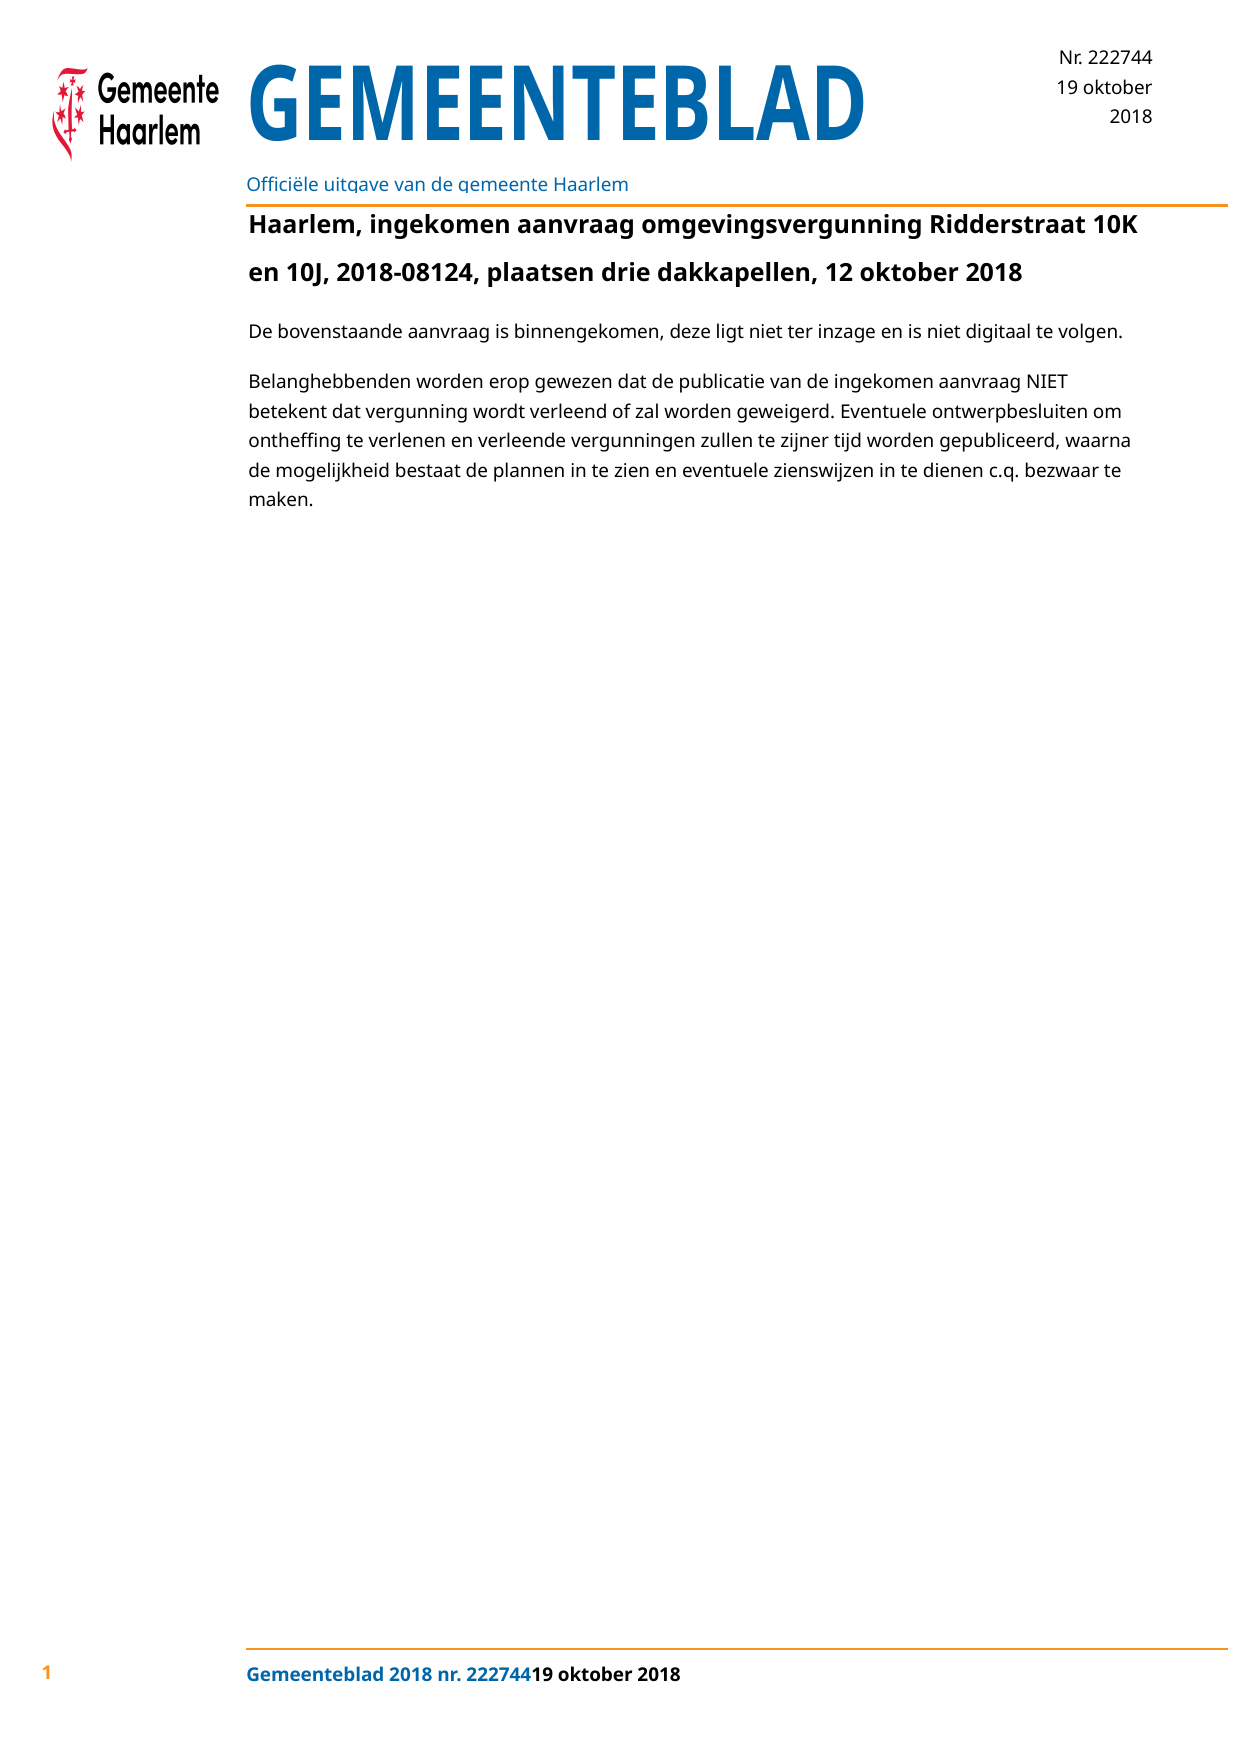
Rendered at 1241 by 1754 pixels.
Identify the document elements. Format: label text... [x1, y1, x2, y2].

text Haarlem, ingekomen aanvraag omgevingsvergunning Ridderstraat 10K en 10J, 2018-08124, plaatsen drie dakkapellen, 12 oktober 2018 [248, 207, 1152, 288]
picture [41, 47, 231, 172]
text De bovenstaande aanvraag is binnengekomen, deze ligt niet ter inzage en is niet digitaal te volgen. [248, 318, 1152, 344]
text Belanghebbenden worden erop gewezen dat de publicatie van de ingekomen aanvraag NIET betekent dat vergunning wordt verleend of zal worden geweigerd. Eventuele ontwerpbesluiten om ontheffing te verlenen en verleende vergunningen zullen te zijner tijd worden gepubliceerd, waarna de mogelijkheid bestaat de plannen in te zien en eventuele zienswijzen in te dienen c.q. bezwaar te maken. [248, 368, 1152, 512]
